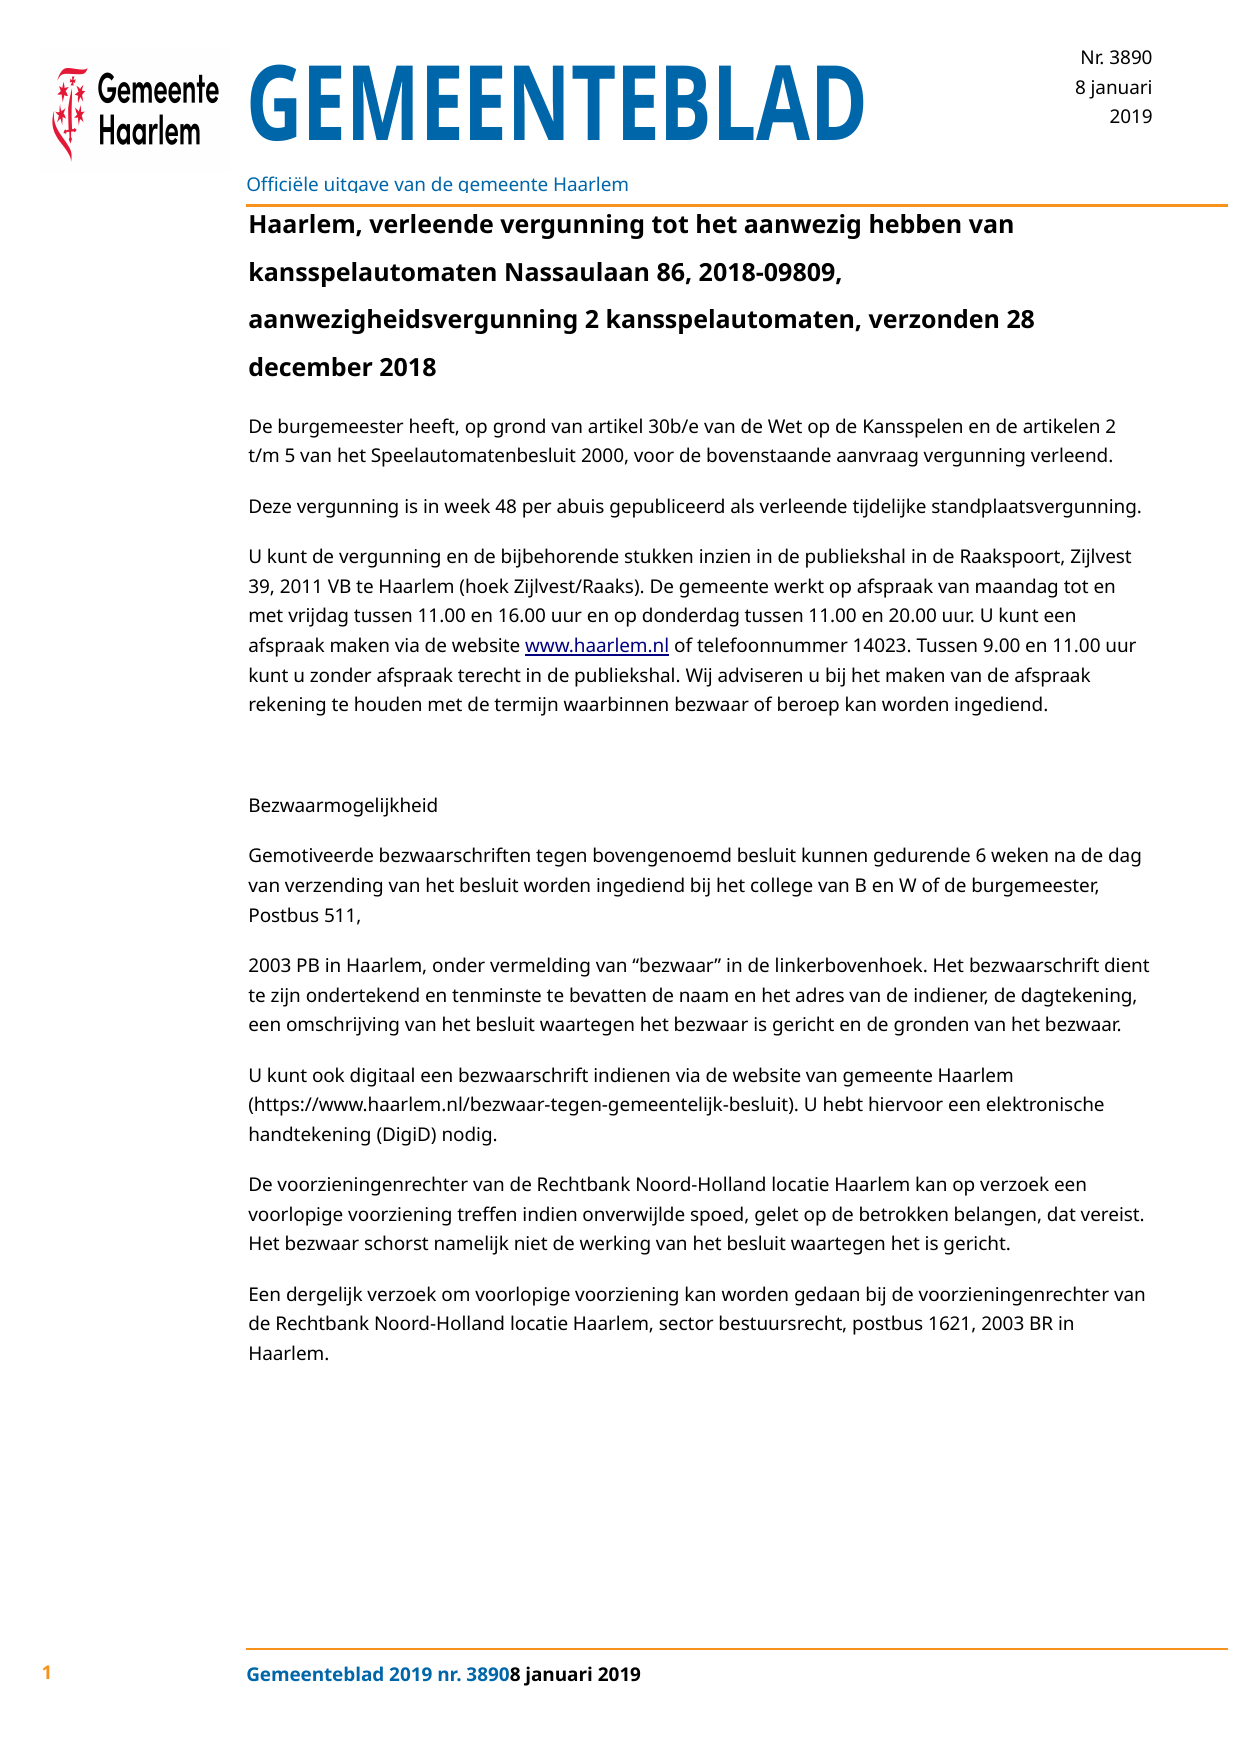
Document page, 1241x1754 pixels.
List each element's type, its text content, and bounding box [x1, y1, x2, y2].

text Een dergelijk verzoek om voorlopige voorziening kan worden gedaan bij de voorzieningenrechter van de Rechtbank Noord-Holland locatie Haarlem, sector bestuursrecht, postbus 1621, 2003 BR in Haarlem. [248, 1281, 1152, 1366]
text De voorzieningenrechter van de Rechtbank Noord-Holland locatie Haarlem kan op verzoek een voorlopige voorziening treffen indien onverwijlde spoed, gelet op de betrokken belangen, dat vereist. Het bezwaar schorst namelijk niet de werking van het besluit waartegen het is gericht. [248, 1171, 1152, 1256]
picture [41, 47, 231, 172]
text Haarlem, verleende vergunning tot het aanwezig hebben van kansspelautomaten Nassaulaan 86, 2018-09809, aanwezigheidsvergunning 2 kansspelautomaten, verzonden 28 december 2018 [248, 207, 1152, 384]
text De burgemeester heeft, op grond van artikel 30b/e van de Wet op de Kansspelen en de artikelen 2 t/m 5 van het Speelautomatenbesluit 2000, voor de bovenstaande aanvraag vergunning verleend. [248, 413, 1152, 468]
text Gemotiveerde bezwaarschriften tegen bovengenoemd besluit kunnen gedurende 6 weken na de dag van verzending van het besluit worden ingediend bij het college van B en W of de burgemeester, Postbus 511, [248, 843, 1152, 928]
text U kunt de vergunning en de bijbehorende stukken inzien in de publiekshal in de Raakspoort, Zijlvest 39, 2011 VB te Haarlem (hoek Zijlvest/Raaks). De gemeente werkt op afspraak van maandag tot en met vrijdag tussen 11.00 en 16.00 uur en op donderdag tussen 11.00 en 20.00 uur. U kunt een afspraak maken via de website www.haarlem.nl of telefoonnummer 14023. Tussen 9.00 en 11.00 uur kunt u zonder afspraak terecht in de publiekshal. Wij adviseren u bij het maken van de afspraak rekening te houden met de termijn waarbinnen bezwaar of beroep kan worden ingediend. [248, 543, 1152, 717]
text Deze vergunning is in week 48 per abuis gepubliceerd als verleende tijdelijke standplaatsvergunning. [248, 493, 1152, 519]
text U kunt ook digitaal een bezwaarschrift indienen via de website van gemeente Haarlem (https://www.haarlem.nl/bezwaar-tegen-gemeentelijk-besluit). U hebt hiervoor een elektronische handtekening (DigiD) nodig. [248, 1062, 1152, 1147]
text 2003 PB in Haarlem, onder vermelding van “bezwaar” in de linkerbovenhoek. Het bezwaarschrift dient te zijn ondertekend en tenminste te bevatten de naam en het adres van de indiener, de dagtekening, een omschrijving van het besluit waartegen het bezwaar is gericht en de gronden van het bezwaar. [248, 952, 1152, 1037]
text Bezwaarmogelijkheid [248, 792, 1152, 818]
